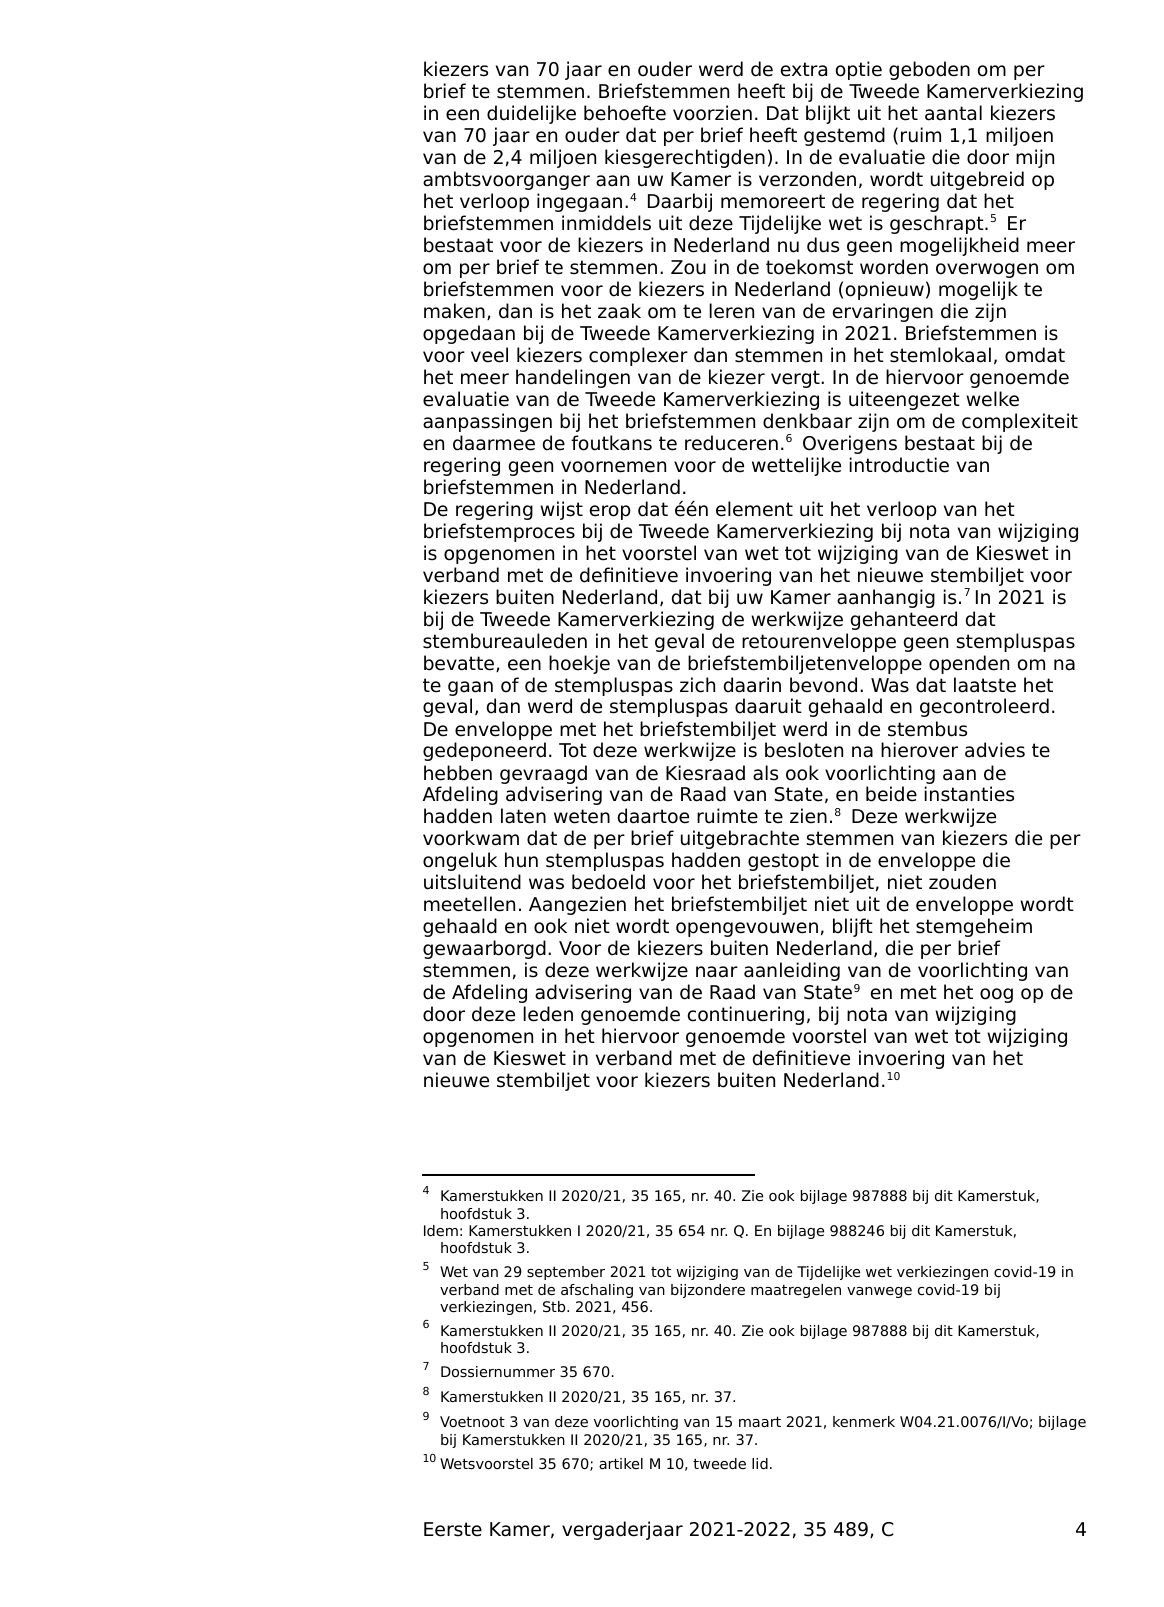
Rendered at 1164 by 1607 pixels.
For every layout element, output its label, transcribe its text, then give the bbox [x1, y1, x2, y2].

text Kamerstukken II 2020/21, 35 165, nr. 40. Zie ook bijlage 987888 bij dit Kamerstuk, hoofdstuk 3. [422, 1318, 1087, 1357]
text Idem: Kamerstukken I 2020/21, 35 654 nr. Q. En bijlage 988246 bij dit Kamerstuk, hoofdstuk 3. [422, 1223, 1087, 1257]
text De regering wijst erop dat één element uit het verloop van het briefstemproces bij de Tweede Kamerverkiezing bij nota van wijziging is opgenomen in het voorstel van wet tot wijziging van de Kieswet in verband met de definitieve invoering van het nieuwe stembiljet voor kiezers buiten Nederland, dat bij uw Kamer aanhangig is.In 2021 is bij de Tweede Kamerverkiezing de werkwijze gehanteerd dat stembureauleden in het geval de retourenveloppe geen stempluspas bevatte, een hoekje van de briefstembiljetenveloppe openden om na te gaan of de stempluspas zich daarin bevond. Was dat laatste het geval, dan werd de stempluspas daaruit gehaald en gecontroleerd. De enveloppe met het briefstembiljet werd in de stembus gedeponeerd. Tot deze werkwijze is besloten na hierover advies te hebben gevraagd van de Kiesraad als ook voorlichting aan de Afdeling advisering van de Raad van State, en beide instanties hadden laten weten daartoe ruimte te zien. Deze werkwijze voorkwam dat de per brief uitgebrachte stemmen van kiezers die per ongeluk hun stempluspas hadden gestopt in de enveloppe die uitsluitend was bedoeld voor het briefstembiljet, niet zouden meetellen. Aangezien het briefstembiljet niet uit de enveloppe wordt gehaald en ook niet wordt opengevouwen, blijft het stemgeheim gewaarborgd. Voor de kiezers buiten Nederland, die per brief stemmen, is deze werkwijze naar aanleiding van de voorlichting van de Afdeling advisering van de Raad van State en met het oog op de door deze leden genoemde continuering, bij nota van wijziging opgenomen in het hiervoor genoemde voorstel van wet tot wijziging van de Kieswet in verband met de definitieve invoering van het nieuwe stembiljet voor kiezers buiten Nederland. [422, 499, 1087, 1092]
text Voetnoot 3 van deze voorlichting van 15 maart 2021, kenmerk W04.21.0076/I/Vo; bijlage bij Kamerstukken II 2020/21, 35 165, nr. 37. [422, 1410, 1087, 1449]
text kiezers van 70 jaar en ouder werd de extra optie geboden om per brief te stemmen. Briefstemmen heeft bij de Tweede Kamerverkiezing in een duidelijke behoefte voorzien. Dat blijkt uit het aantal kiezers van 70 jaar en ouder dat per brief heeft gestemd (ruim 1,1 miljoen van de 2,4 miljoen kiesgerechtigden). In de evaluatie die door mijn ambtsvoorganger aan uw Kamer is verzonden, wordt uitgebreid op het verloop ingegaan. Daarbij memoreert de regering dat het briefstemmen inmiddels uit deze Tijdelijke wet is geschrapt. Er bestaat voor de kiezers in Nederland nu dus geen mogelijkheid meer om per brief te stemmen. Zou in de toekomst worden overwogen om briefstemmen voor de kiezers in Nederland (opnieuw) mogelijk te maken, dan is het zaak om te leren van de ervaringen die zijn opgedaan bij de Tweede Kamerverkiezing in 2021. Briefstemmen is voor veel kiezers complexer dan stemmen in het stemlokaal, omdat het meer handelingen van de kiezer vergt. In de hiervoor genoemde evaluatie van de Tweede Kamerverkiezing is uiteengezet welke aanpassingen bij het briefstemmen denkbaar zijn om de complexiteit en daarmee de foutkans te reduceren. Overigens bestaat bij de regering geen voornemen voor de wettelijke introductie van briefstemmen in Nederland. [422, 59, 1087, 499]
text Wetsvoorstel 35 670; artikel M 10, tweede lid. [422, 1452, 1087, 1474]
text Kamerstukken II 2020/21, 35 165, nr. 40. Zie ook bijlage 987888 bij dit Kamerstuk, hoofdstuk 3. [422, 1184, 1087, 1223]
text Kamerstukken II 2020/21, 35 165, nr. 37. [422, 1385, 1087, 1407]
text Wet van 29 september 2021 tot wijziging van de Tijdelijke wet verkiezingen covid-19 in verband met de afschaling van bijzondere maatregelen vanwege covid-19 bij verkiezingen, Stb. 2021, 456. [422, 1260, 1087, 1316]
text Dossiernummer 35 670. [422, 1360, 1087, 1382]
